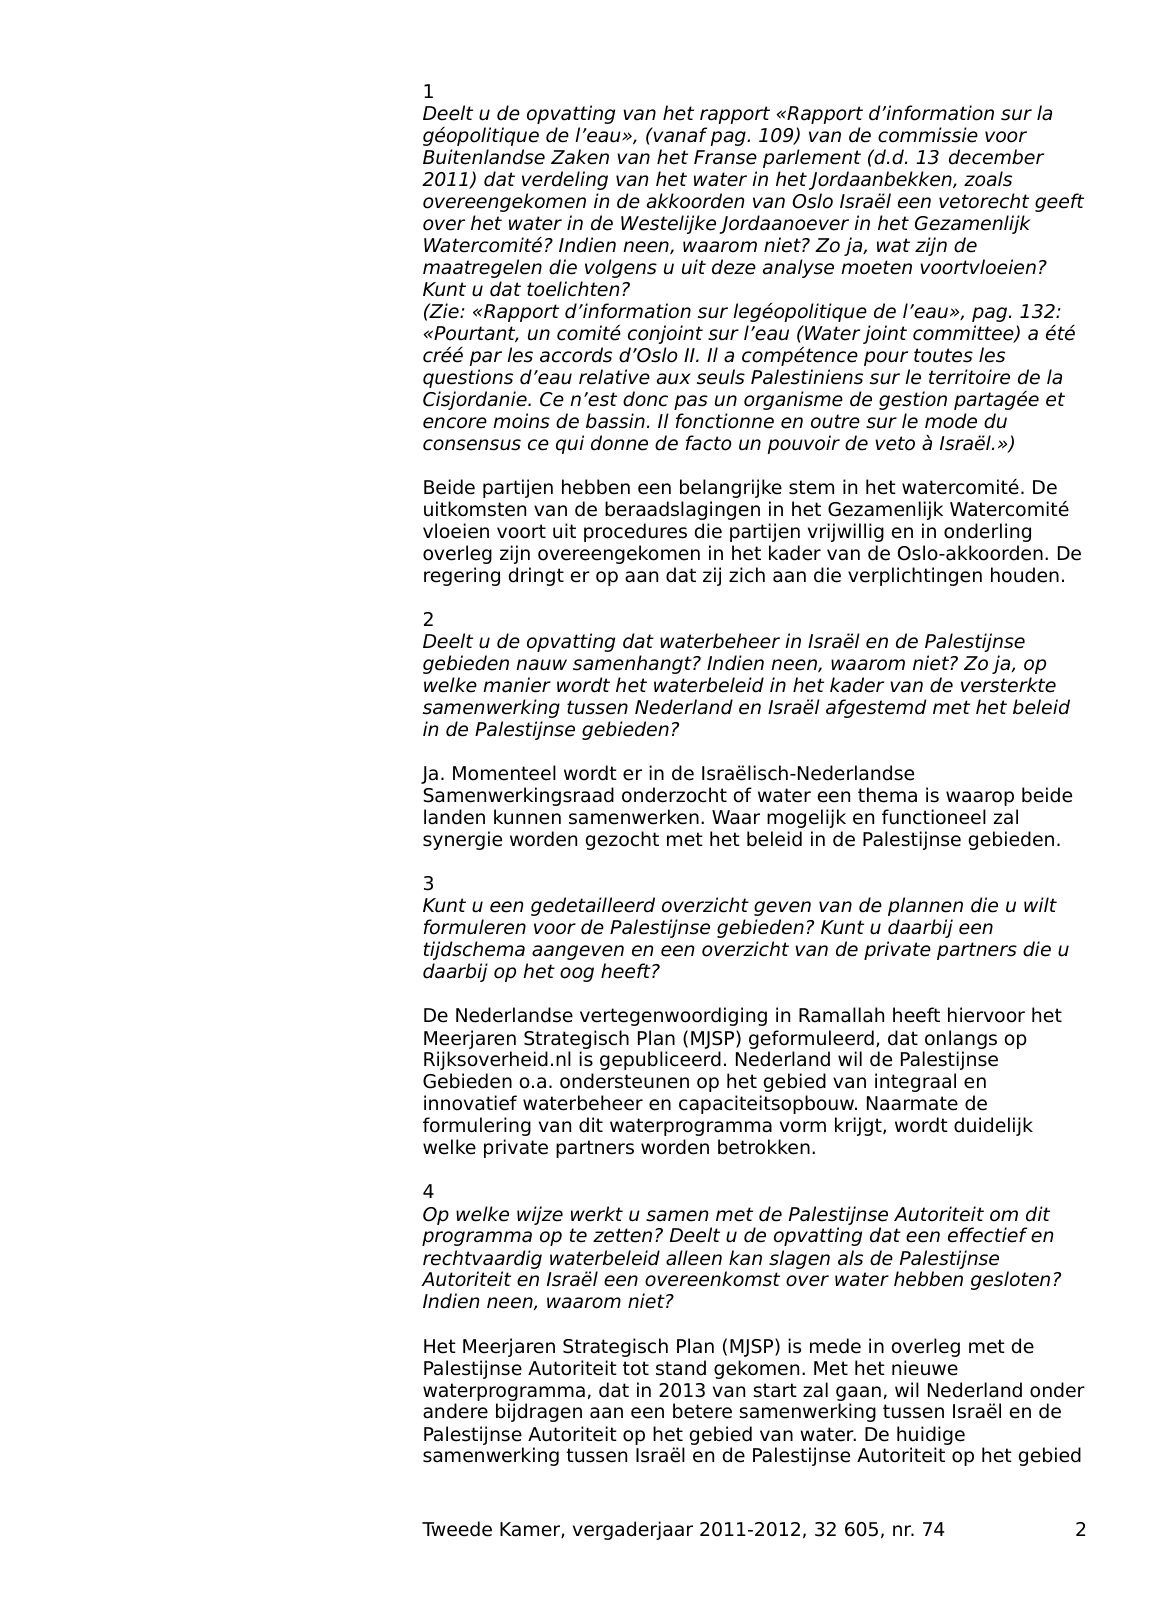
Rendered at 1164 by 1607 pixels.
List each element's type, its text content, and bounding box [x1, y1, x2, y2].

text Deelt u de opvatting dat waterbeheer in Israël en de Palestijnse gebieden nauw samenhangt? Indien neen, waarom niet? Zo ja, op welke manier wordt het waterbeleid in het kader van de versterkte samenwerking tussen Nederland en Israël afgestemd met het beleid in de Palestijnse gebieden? [422, 631, 1087, 741]
text Kunt u een gedetailleerd overzicht geven van de plannen die u wilt formuleren voor de Palestijnse gebieden? Kunt u daarbij een tijdschema aangeven en een overzicht van de private partners die u daarbij op het oog heeft? [422, 895, 1087, 983]
text De Nederlandse vertegenwoordiging in Ramallah heeft hiervoor het Meerjaren Strategisch Plan (MJSP) geformuleerd, dat onlangs op Rijksoverheid.nl is gepubliceerd. Nederland wil de Palestijnse Gebieden o.a. ondersteunen op het gebied van integraal en innovatief waterbeheer en capaciteitsopbouw. Naarmate de formulering van dit waterprogramma vorm krijgt, wordt duidelijk welke private partners worden betrokken. [422, 1005, 1087, 1159]
text Op welke wijze werkt u samen met de Palestijnse Autoriteit om dit programma op te zetten? Deelt u de opvatting dat een effectief en rechtvaardig waterbeleid alleen kan slagen als de Palestijnse Autoriteit en Israël een overeenkomst over water hebben gesloten? Indien neen, waarom niet? [422, 1203, 1087, 1313]
text Deelt u de opvatting van het rapport «Rapport d’information sur la géopolitique de l’eau», (vanaf pag. 109) van de commissie voor Buitenlandse Zaken van het Franse parlement (d.d. 13 december 2011) dat verdeling van het water in het Jordaanbekken, zoals overeengekomen in de akkoorden van Oslo Israël een vetorecht geeft over het water in de Westelijke Jordaanoever in het Gezamenlijk Watercomité? Indien neen, waarom niet? Zo ja, wat zijn de maatregelen die volgens u uit deze analyse moeten voortvloeien? Kunt u dat toelichten? [422, 103, 1087, 301]
text 3 [422, 873, 1087, 895]
text Het Meerjaren Strategisch Plan (MJSP) is mede in overleg met de Palestijnse Autoriteit tot stand gekomen. Met het nieuwe waterprogramma, dat in 2013 van start zal gaan, wil Nederland onder andere bijdragen aan een betere samenwerking tussen Israël en de Palestijnse Autoriteit op het gebied van water. De huidige samenwerking tussen Israël en de Palestijnse Autoriteit op het gebied [422, 1336, 1087, 1467]
text 2 [422, 609, 1087, 631]
text Ja. Momenteel wordt er in de Israëlisch-Nederlandse Samenwerkingsraad onderzocht of water een thema is waarop beide landen kunnen samenwerken. Waar mogelijk en functioneel zal synergie worden gezocht met het beleid in de Palestijnse gebieden. [422, 763, 1087, 851]
text 1 [422, 81, 1087, 103]
text 4 [422, 1181, 1087, 1203]
text (Zie: «Rapport d’information sur legéopolitique de l’eau», pag. 132: «Pourtant, un comité conjoint sur l’eau (Water joint committee) a été créé par les accords d’Oslo II. Il a compétence pour toutes les questions d’eau relative aux seuls Palestiniens sur le territoire de la Cisjordanie. Ce n’est donc pas un organisme de gestion partagée et encore moins de bassin. Il fonctionne en outre sur le mode du consensus ce qui donne de facto un pouvoir de veto à Israël.») [422, 301, 1087, 455]
text Beide partijen hebben een belangrijke stem in het watercomité. De uitkomsten van de beraadslagingen in het Gezamenlijk Watercomité vloeien voort uit procedures die partijen vrijwillig en in onderling overleg zijn overeengekomen in het kader van de Oslo-akkoorden. De regering dringt er op aan dat zij zich aan die verplichtingen houden. [422, 477, 1087, 587]
